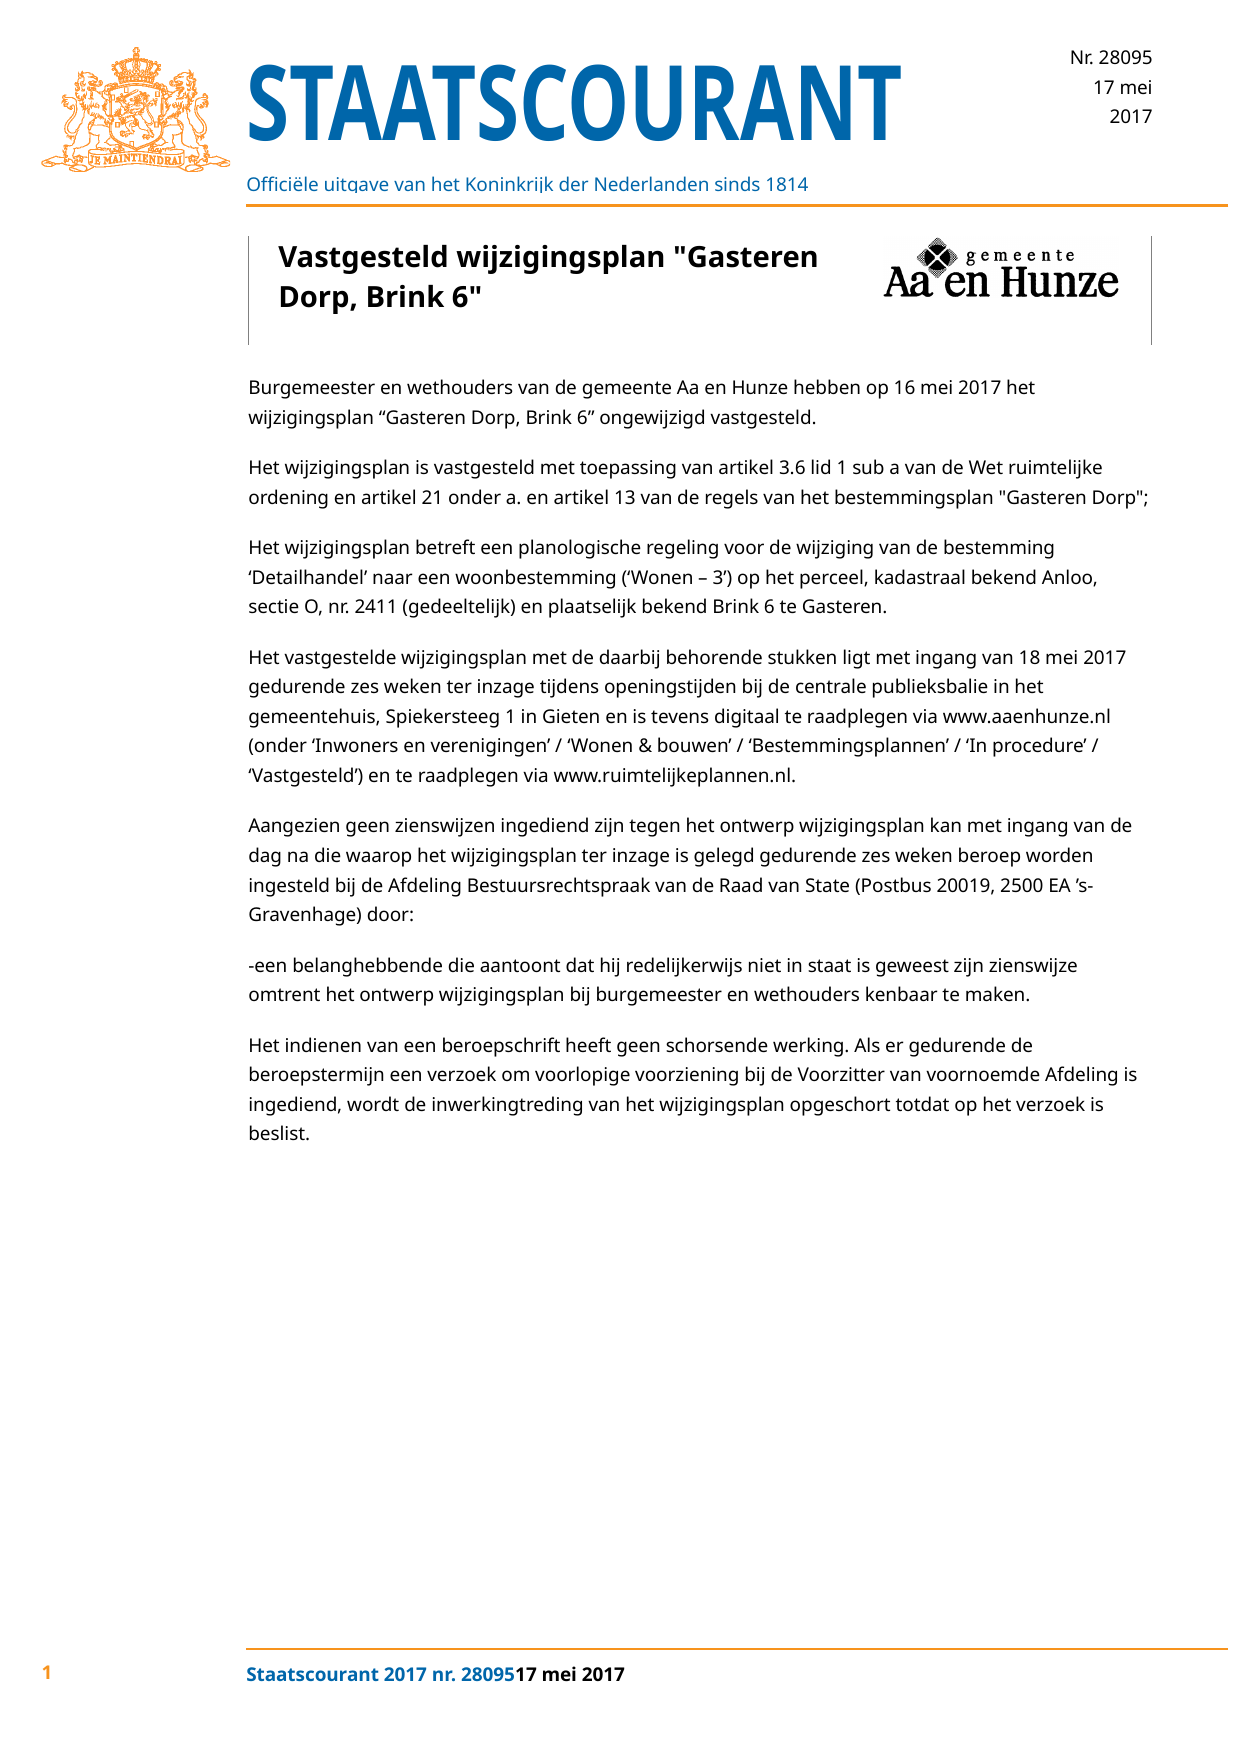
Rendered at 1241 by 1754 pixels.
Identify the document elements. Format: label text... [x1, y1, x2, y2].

text Burgemeester en wethouders van de gemeente Aa en Hunze hebben op 16 mei 2017 het wijzigingsplan “Gasteren Dorp, Brink 6” ongewijzigd vastgesteld. [248, 374, 1152, 429]
table_header [850, 236, 1151, 345]
table_header Vastgesteld wijzigingsplan "Gasteren Dorp, Brink 6" [249, 236, 850, 345]
text Het wijzigingsplan betreft een planologische regeling voor de wijziging van de bestemming ‘Detailhandel’ naar een woonbestemming (‘Wonen – 3’) op het perceel, kadastraal bekend Anloo, sectie O, nr. 2411 (gedeeltelijk) en plaatselijk bekend Brink 6 te Gasteren. [248, 534, 1152, 619]
picture [882, 236, 1119, 298]
text Het indienen van een beroepschrift heeft geen schorsende werking. Als er gedurende de beroepstermijn een verzoek om voorlopige voorziening bij de Voorzitter van voornoemde Afdeling is ingediend, wordt de inwerkingtreding van het wijzigingsplan opgeschort totdat op het verzoek is beslist. [248, 1032, 1152, 1146]
picture [41, 47, 231, 172]
text Het vastgestelde wijzigingsplan met de daarbij behorende stukken ligt met ingang van 18 mei 2017 gedurende zes weken ter inzage tijdens openingstijden bij de centrale publieksbalie in het gemeentehuis, Spiekersteeg 1 in Gieten en is tevens digitaal te raadplegen via www.aaenhunze.nl (onder ‘Inwoners en verenigingen’ / ‘Wonen & bouwen’ / ‘Bestemmingsplannen’ / ‘In procedure’ / ‘Vastgesteld’) en te raadplegen via www.ruimtelijkeplannen.nl. [248, 644, 1152, 788]
text -een belanghebbende die aantoont dat hij redelijkerwijs niet in staat is geweest zijn zienswijze omtrent het ontwerp wijzigingsplan bij burgemeester en wethouders kenbaar te maken. [248, 952, 1152, 1007]
text Het wijzigingsplan is vastgesteld met toepassing van artikel 3.6 lid 1 sub a van de Wet ruimtelijke ordening en artikel 21 onder a. en artikel 13 van de regels van het bestemmingsplan "Gasteren Dorp"; [248, 454, 1152, 509]
text Aangezien geen zienswijzen ingediend zijn tegen het ontwerp wijzigingsplan kan met ingang van de dag na die waarop het wijzigingsplan ter inzage is gelegd gedurende zes weken beroep worden ingesteld bij de Afdeling Bestuursrechtspraak van de Raad van State (Postbus 20019, 2500 EA ’s-Gravenhage) door: [248, 813, 1152, 927]
